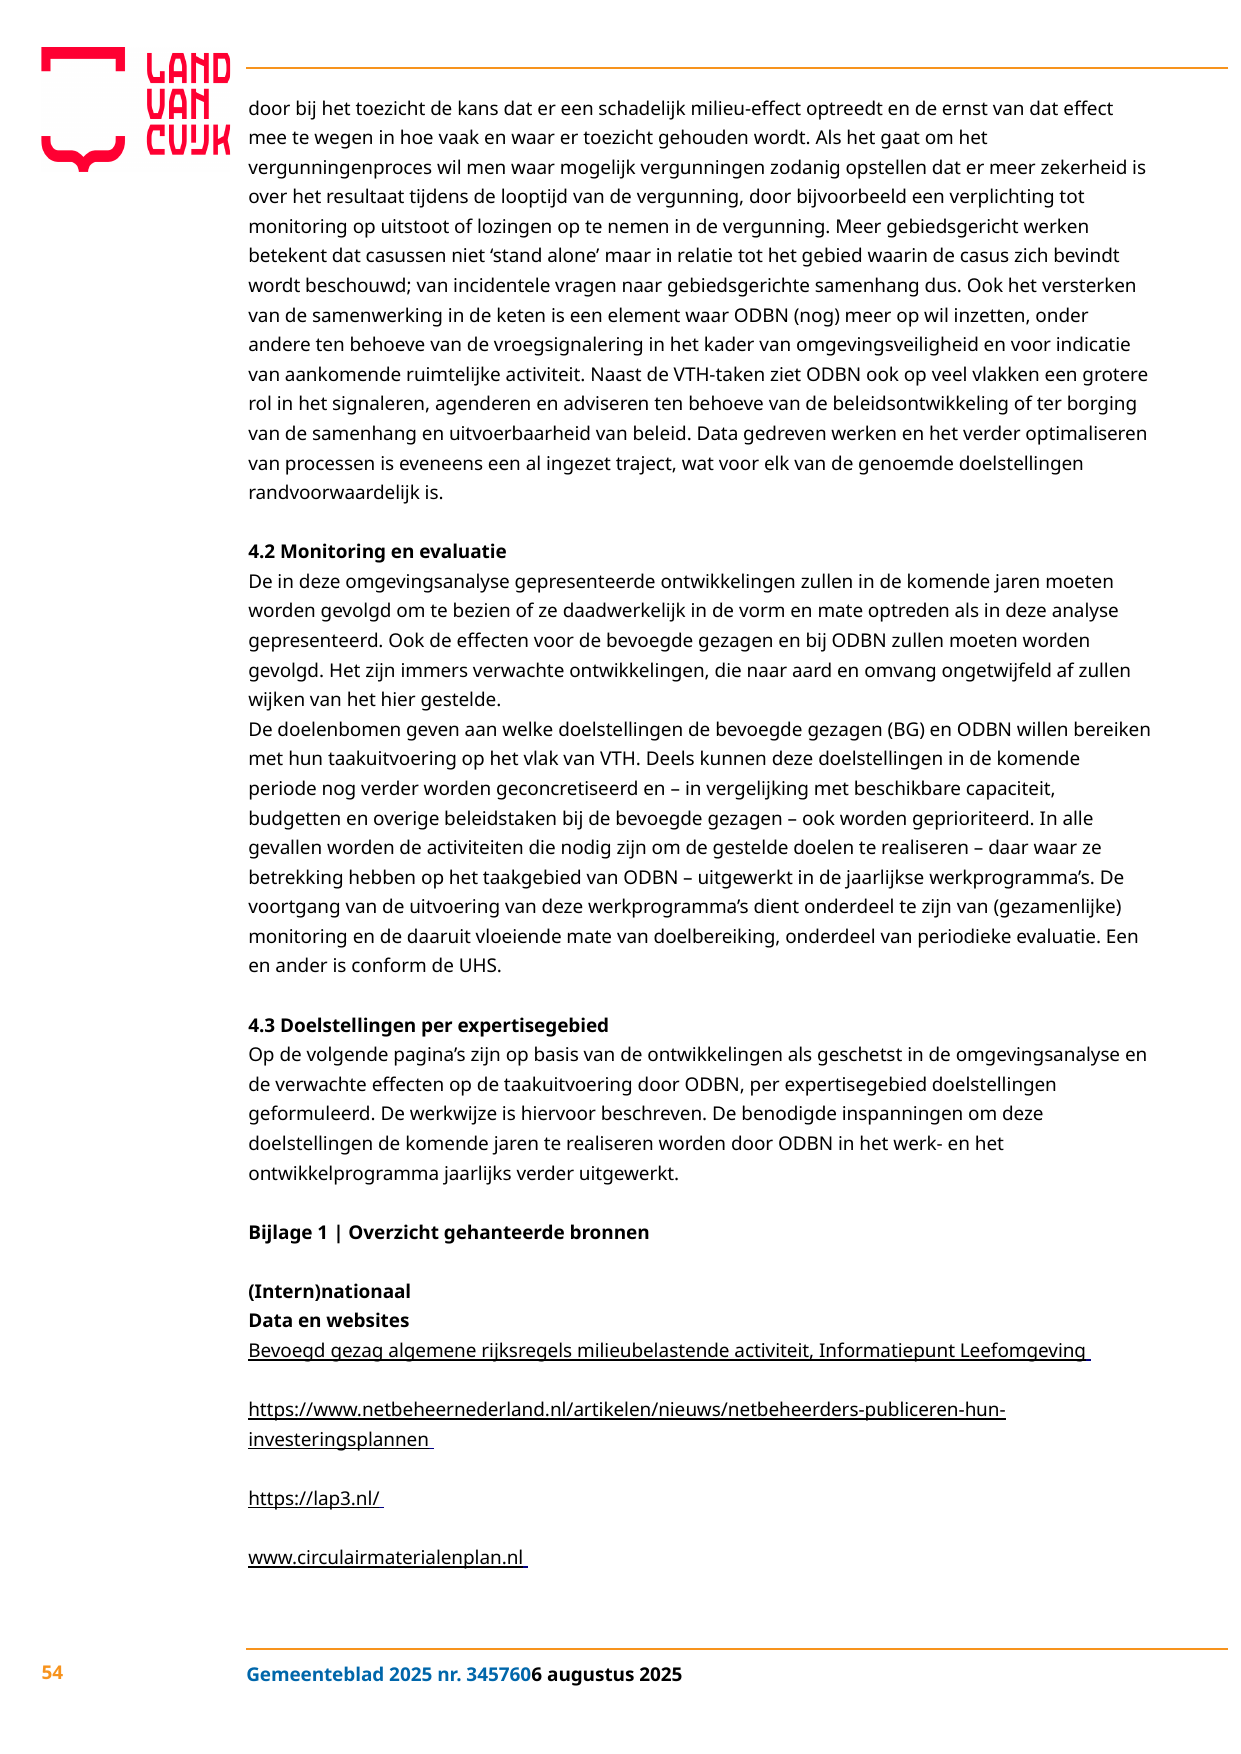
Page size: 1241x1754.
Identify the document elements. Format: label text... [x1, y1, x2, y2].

picture [41, 47, 231, 172]
text De doelenbomen geven aan welke doelstellingen de bevoegde gezagen (BG) en ODBN willen bereiken met hun taakuitvoering op het vlak van VTH. Deels kunnen deze doelstellingen in de komende periode nog verder worden geconcretiseerd en – in vergelijking met beschikbare capaciteit, budgetten en overige beleidstaken bij de bevoegde gezagen – ook worden geprioriteerd. In alle gevallen worden de activiteiten die nodig zijn om de gestelde doelen te realiseren – daar waar ze betrekking hebben op het taakgebied van ODBN – uitgewerkt in de jaarlijkse werkprogramma’s. De voortgang van de uitvoering van deze werkprogramma’s dient onderdeel te zijn van (gezamenlijke) monitoring en de daaruit vloeiende mate van doelbereiking, onderdeel van periodieke evaluatie. Een en ander is conform de UHS. [248, 716, 1152, 978]
text Bevoegd gezag algemene rijksregels milieubelastende activiteit, Informatiepunt Leefomgeving [248, 1337, 1152, 1363]
text (Intern)nationaal [248, 1278, 1152, 1304]
text 4.3 Doelstellingen per expertisegebied [248, 1012, 1152, 1038]
text https://www.netbeheernederland.nl/artikelen/nieuws/netbeheerders-publiceren-hun-investeringsplannen [248, 1396, 1152, 1452]
text door bij het toezicht de kans dat er een schadelijk milieu-effect optreedt en de ernst van dat effect mee te wegen in hoe vaak en waar er toezicht gehouden wordt. Als het gaat om het vergunningenproces wil men waar mogelijk vergunningen zodanig opstellen dat er meer zekerheid is over het resultaat tijdens de looptijd van de vergunning, door bijvoorbeeld een verplichting tot monitoring op uitstoot of lozingen op te nemen in de vergunning. Meer gebiedsgericht werken betekent dat casussen niet ‘stand alone’ maar in relatie tot het gebied waarin de casus zich bevindt wordt beschouwd; van incidentele vragen naar gebiedsgerichte samenhang dus. Ook het versterken van de samenwerking in de keten is een element waar ODBN (nog) meer op wil inzetten, onder andere ten behoeve van de vroegsignalering in het kader van omgevingsveiligheid en voor indicatie van aankomende ruimtelijke activiteit. Naast de VTH-taken ziet ODBN ook op veel vlakken een grotere rol in het signaleren, agenderen en adviseren ten behoeve van de beleidsontwikkeling of ter borging van de samenhang en uitvoerbaarheid van beleid. Data gedreven werken en het verder optimaliseren van processen is eveneens een al ingezet traject, wat voor elk van de genoemde doelstellingen randvoorwaardelijk is. [248, 95, 1152, 505]
text Data en websites [248, 1308, 1152, 1333]
text De in deze omgevingsanalyse gepresenteerde ontwikkelingen zullen in de komende jaren moeten worden gevolgd om te bezien of ze daadwerkelijk in de vorm en mate optreden als in deze analyse gepresenteerd. Ook de effecten voor de bevoegde gezagen en bij ODBN zullen moeten worden gevolgd. Het zijn immers verwachte ontwikkelingen, die naar aard en omvang ongetwijfeld af zullen wijken van het hier gestelde. [248, 568, 1152, 712]
text www.circulairmaterialenplan.nl [248, 1544, 1152, 1570]
text https://lap3.nl/ [248, 1485, 1152, 1511]
text Op de volgende pagina’s zijn op basis van de ontwikkelingen als geschetst in de omgevingsanalyse en de verwachte effecten op de taakuitvoering door ODBN, per expertisegebied doelstellingen geformuleerd. De werkwijze is hiervoor beschreven. De benodigde inspanningen om deze doelstellingen de komende jaren te realiseren worden door ODBN in het werk- en het ontwikkelprogramma jaarlijks verder uitgewerkt. [248, 1041, 1152, 1186]
text 4.2 Monitoring en evaluatie [248, 538, 1152, 564]
text Bijlage 1 | Overzicht gehanteerde bronnen [248, 1219, 1152, 1245]
